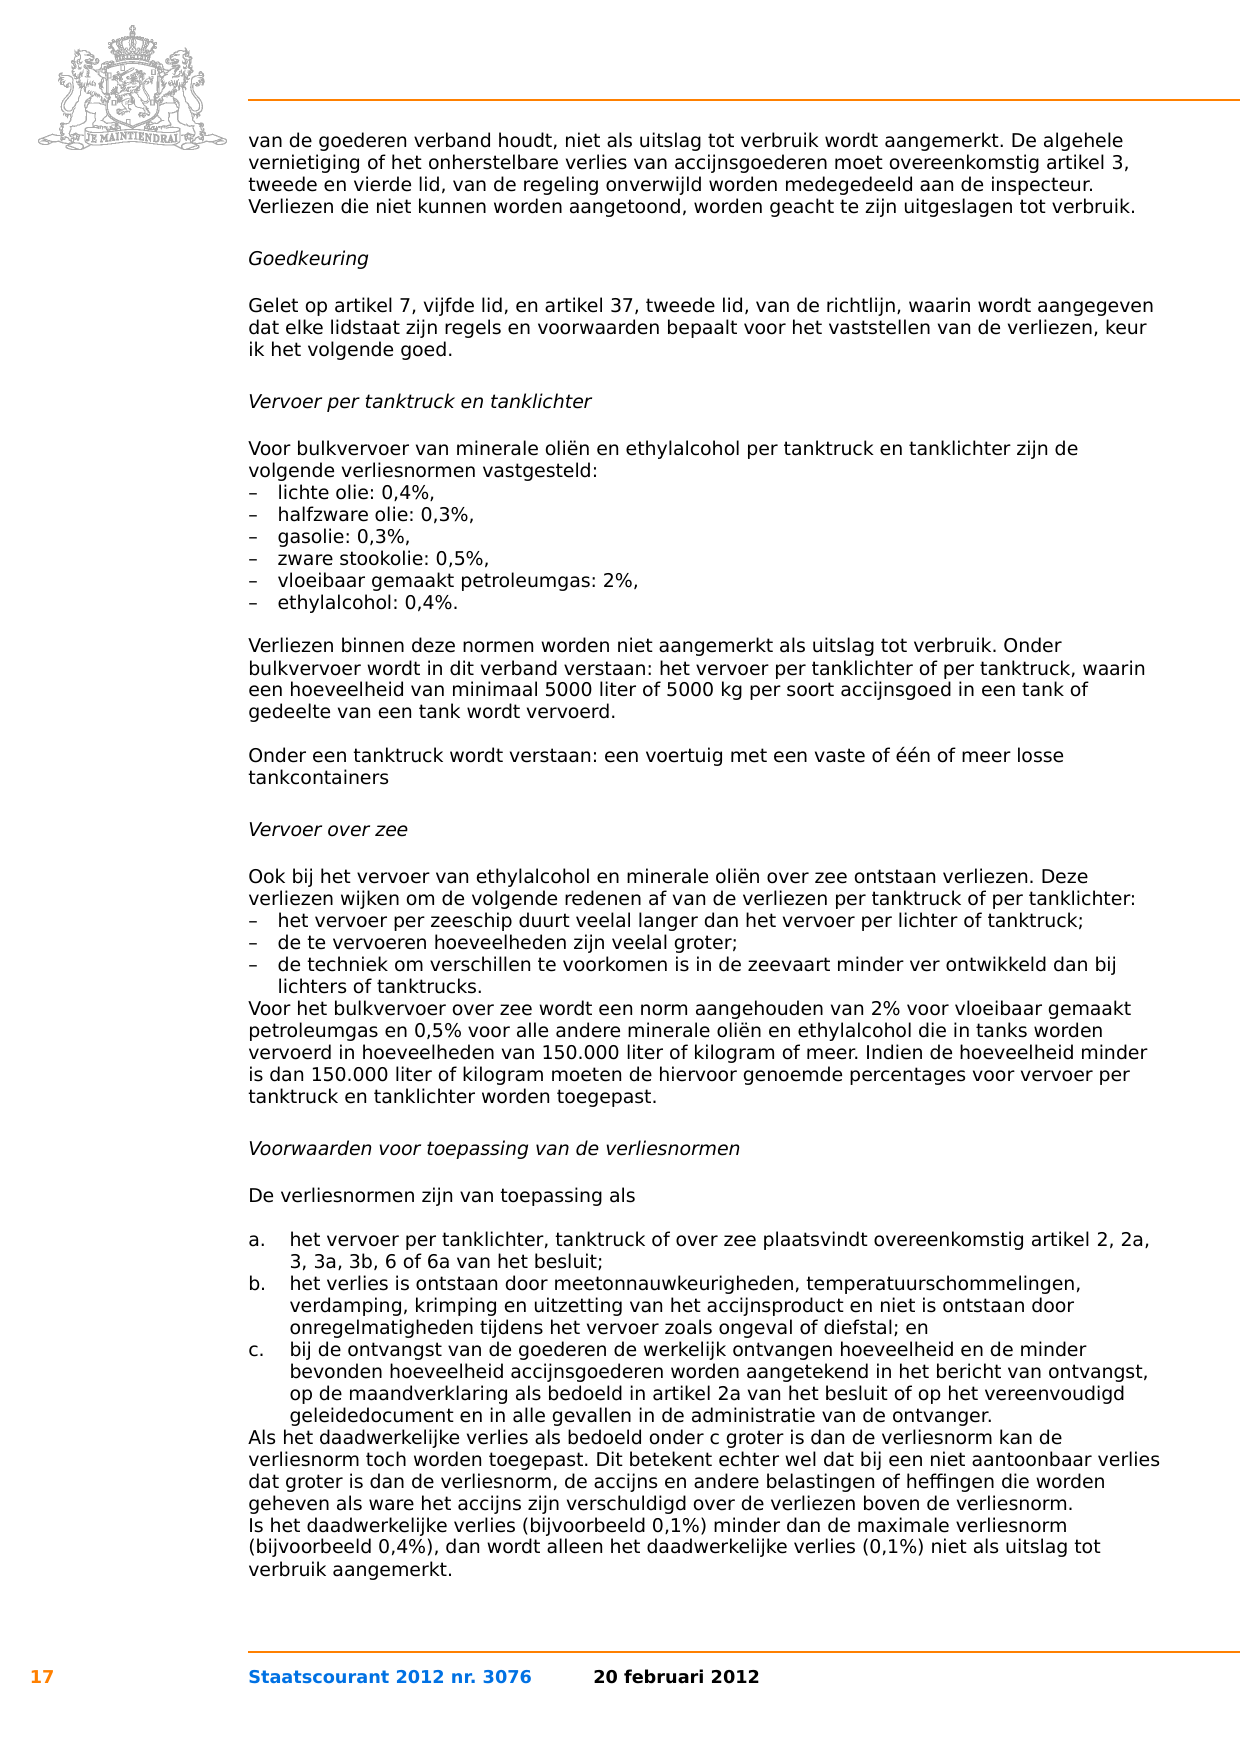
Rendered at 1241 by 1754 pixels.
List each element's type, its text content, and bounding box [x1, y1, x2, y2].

text Is het daadwerkelijke verlies (bijvoorbeeld 0,1%) minder dan de maximale verliesnorm (bijvoorbeeld 0,4%), dan wordt alleen het daadwerkelijke verlies (0,1%) niet als uitslag tot verbruik aangemerkt. [248, 1514, 1163, 1580]
subtitle Goedkeuring [248, 248, 1163, 270]
text Verliezen binnen deze normen worden niet aangemerkt als uitslag tot verbruik. Onder bulkvervoer wordt in dit verband verstaan: het vervoer per tanklichter of per tanktruck, waarin een hoeveelheid van minimaal 5000 liter of 5000 kg per soort accijnsgoed in een tank of gedeelte van een tank wordt vervoerd. [248, 635, 1163, 723]
text van de goederen verband houdt, niet als uitslag tot verbruik wordt aangemerkt. De algehele vernietiging of het onherstelbare verlies van accijnsgoederen moet overeenkomstig artikel 3, tweede en vierde lid, van de regeling onverwijld worden medegedeeld aan de inspecteur. [248, 130, 1163, 196]
picture [38, 25, 227, 150]
text c. bij de ontvangst van de goederen de werkelijk ontvangen hoeveelheid en de minder bevonden hoeveelheid accijnsgoederen worden aangetekend in het bericht van ontvangst, op de maandverklaring als bedoeld in artikel 2a van het besluit of op het vereenvoudigd geleidedocument en in alle gevallen in de administratie van de ontvanger. [248, 1339, 1163, 1427]
text – zware stookolie: 0,5%, [248, 548, 1163, 569]
text – de te vervoeren hoeveelheden zijn veelal groter; [248, 932, 1163, 954]
text – lichte olie: 0,4%, [248, 482, 1163, 504]
subtitle Vervoer over zee [248, 819, 1163, 841]
text Voor bulkvervoer van minerale oliën en ethylalcohol per tanktruck en tanklichter zijn de volgende verliesnormen vastgesteld: [248, 438, 1163, 482]
text b. het verlies is ontstaan door meetonnauwkeurigheden, temperatuurschommelingen, verdamping, krimping en uitzetting van het accijnsproduct en niet is ontstaan door onregelmatigheden tijdens het vervoer zoals ongeval of diefstal; en [248, 1273, 1163, 1339]
text – gasolie: 0,3%, [248, 526, 1163, 548]
text – vloeibaar gemaakt petroleumgas: 2%, [248, 569, 1163, 592]
text Als het daadwerkelijke verlies als bedoeld onder c groter is dan de verliesnorm kan de verliesnorm toch worden toegepast. Dit betekent echter wel dat bij een niet aantoonbaar verlies dat groter is dan de verliesnorm, de accijns en andere belastingen of heffingen die worden geheven als ware het accijns zijn verschuldigd over de verliezen boven de verliesnorm. [248, 1427, 1163, 1514]
text Ook bij het vervoer van ethylalcohol en minerale oliën over zee ontstaan verliezen. Deze verliezen wijken om de volgende redenen af van de verliezen per tanktruck of per tanklichter: [248, 866, 1163, 910]
text Voor het bulkvervoer over zee wordt een norm aangehouden van 2% voor vloeibaar gemaakt petroleumgas en 0,5% voor alle andere minerale oliën en ethylalcohol die in tanks worden vervoerd in hoeveelheden van 150.000 liter of kilogram of meer. Indien de hoeveelheid minder is dan 150.000 liter of kilogram moeten de hiervoor genoemde percentages voor vervoer per tanktruck en tanklichter worden toegepast. [248, 998, 1163, 1108]
text Verliezen die niet kunnen worden aangetoond, worden geacht te zijn uitgeslagen tot verbruik. [248, 196, 1163, 218]
subtitle Vervoer per tanktruck en tanklichter [248, 391, 1163, 413]
text Gelet op artikel 7, vijfde lid, en artikel 37, tweede lid, van de richtlijn, waarin wordt aangegeven dat elke lidstaat zijn regels en voorwaarden bepaalt voor het vaststellen van de verliezen, keur ik het volgende goed. [248, 295, 1163, 361]
text – het vervoer per zeeschip duurt veelal langer dan het vervoer per lichter of tanktruck; [248, 910, 1163, 932]
text – halfzware olie: 0,3%, [248, 504, 1163, 526]
subtitle Voorwaarden voor toepassing van de verliesnormen [248, 1138, 1163, 1160]
text Onder een tanktruck wordt verstaan: een voertuig met een vaste of één of meer losse tankcontainers [248, 745, 1163, 789]
text – ethylalcohol: 0,4%. [248, 592, 1163, 613]
text a. het vervoer per tanklichter, tanktruck of over zee plaatsvindt overeenkomstig artikel 2, 2a, 3, 3a, 3b, 6 of 6a van het besluit; [248, 1229, 1163, 1273]
text De verliesnormen zijn van toepassing als [248, 1185, 1163, 1207]
text – de techniek om verschillen te voorkomen is in de zeevaart minder ver ontwikkeld dan bij lichters of tanktrucks. [248, 954, 1163, 998]
